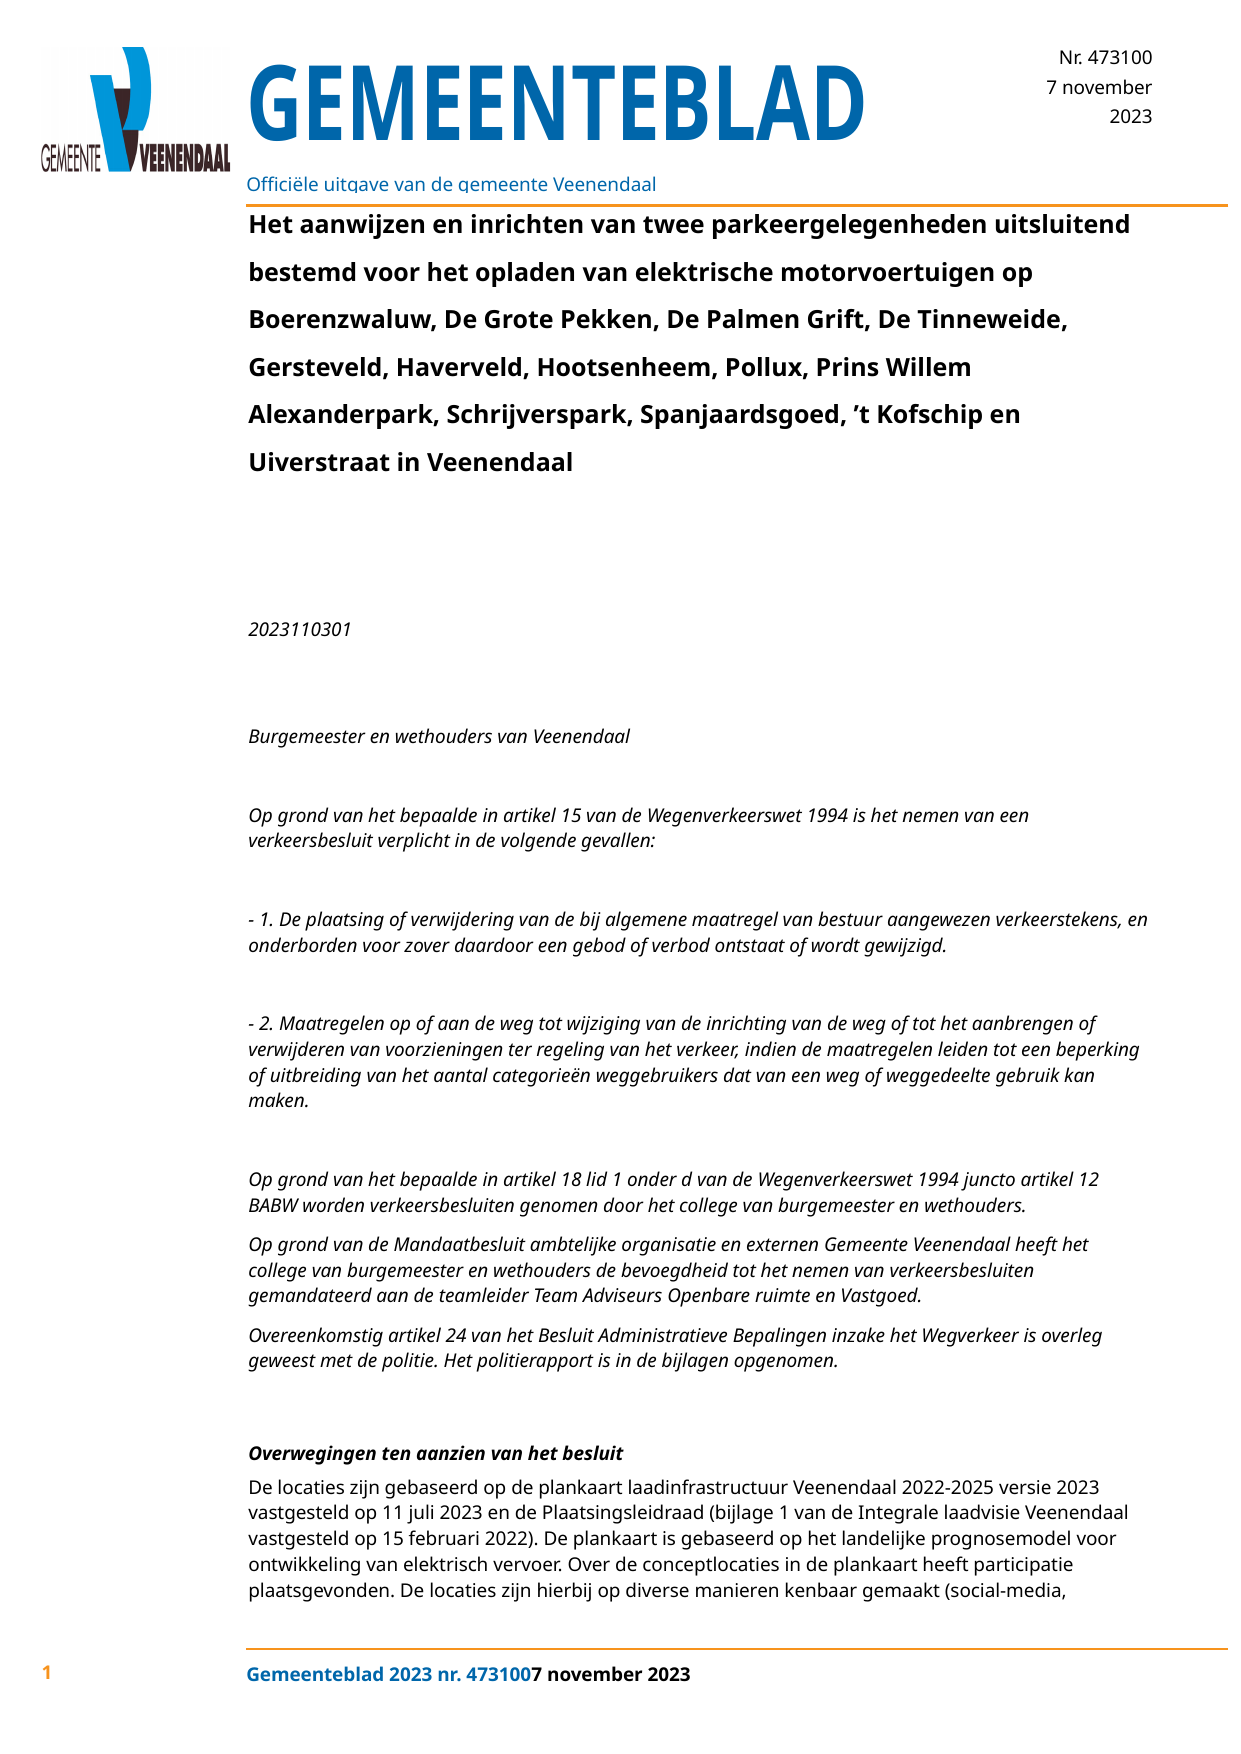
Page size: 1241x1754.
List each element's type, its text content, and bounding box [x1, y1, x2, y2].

text Overeenkomstig artikel 24 van het Besluit Administratieve Bepalingen inzake het Wegverkeer is overleg geweest met de politie. Het politierapport is in de bijlagen opgenomen. [248, 1322, 1152, 1373]
text Op grond van het bepaalde in artikel 18 lid 1 onder d van de Wegenverkeerswet 1994 juncto artikel 12 BABW worden verkeersbesluiten genomen door het college van burgemeester en wethouders. [248, 1166, 1152, 1218]
text Overwegingen ten aanzien van het besluit [248, 1440, 1152, 1466]
text 2023110301 [248, 616, 1152, 642]
text - 2. Maatregelen op of aan de weg tot wijziging van de inrichting van de weg of tot het aanbrengen of verwijderen van voorzieningen ter regeling van het verkeer, indien de maatregelen leiden tot een beperking of uitbreiding van het aantal categorieën weggebruikers dat van een weg of weggedeelte gebruik kan maken. [248, 1011, 1152, 1113]
picture [41, 47, 130, 172]
text De locaties zijn gebaseerd op de plankaart laadinfrastructuur Veenendaal 2022-2025 versie 2023 vastgesteld op 11 juli 2023 en de Plaatsingsleidraad (bijlage 1 van de Integrale laadvisie Veenendaal vastgesteld op 15 februari 2022). De plankaart is gebaseerd op het landelijke prognosemodel voor ontwikkeling van elektrisch vervoer. Over de conceptlocaties in de plankaart heeft participatie plaatsgevonden. De locaties zijn hierbij op diverse manieren kenbaar gemaakt (social-media, [248, 1474, 1152, 1602]
text Op grond van het bepaalde in artikel 15 van de Wegenverkeerswet 1994 is het nemen van een verkeersbesluit verplicht in de volgende gevallen: [248, 802, 1152, 853]
picture [123, 47, 231, 172]
text Burgemeester en wethouders van Veenendaal [248, 723, 1152, 749]
text Het aanwijzen en inrichten van twee parkeergelegenheden uitsluitend bestemd voor het opladen van elektrische motorvoertuigen op Boerenzwaluw, De Grote Pekken, De Palmen Grift, De Tinneweide, Gersteveld, Haverveld, Hootsenheem, Pollux, Prins Willem Alexanderpark, Schrijverspark, Spanjaardsgoed, ’t Kofschip en Uiverstraat in Veenendaal [248, 207, 1152, 479]
text - 1. De plaatsing of verwijdering van de bij algemene maatregel van bestuur aangewezen verkeerstekens, en onderborden voor zover daardoor een gebod of verbod ontstaat of wordt gewijzigd. [248, 906, 1152, 958]
text Op grond van de Mandaatbesluit ambtelijke organisatie en externen Gemeente Veenendaal heeft het college van burgemeester en wethouders de bevoegdheid tot het nemen van verkeersbesluiten gemandateerd aan de teamleider Team Adviseurs Openbare ruimte en Vastgoed. [248, 1231, 1152, 1308]
